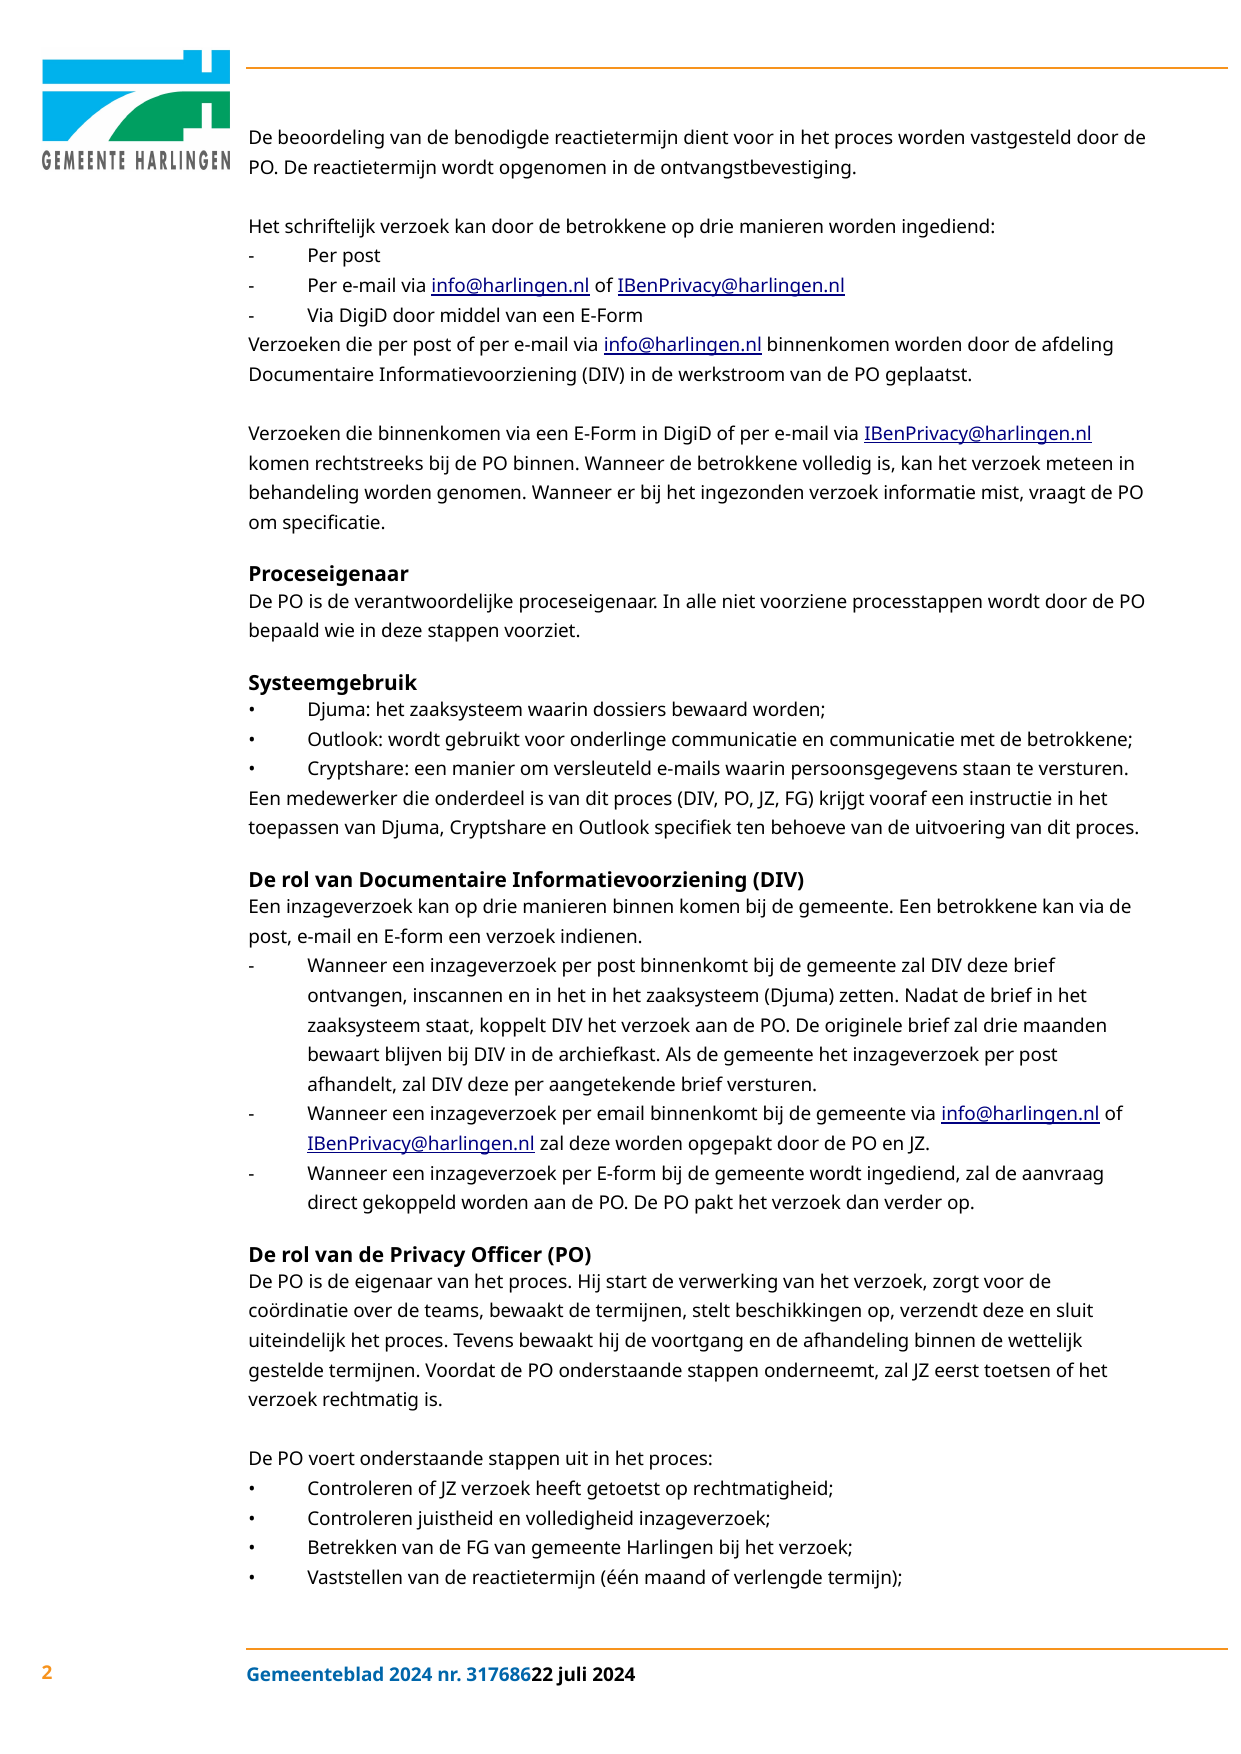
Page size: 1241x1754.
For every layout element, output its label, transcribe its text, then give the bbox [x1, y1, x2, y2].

text Verzoeken die per post of per e-mail via info@harlingen.nl binnenkomen worden door de afdeling Documentaire Informatievoorziening (DIV) in de werkstroom van de PO geplaatst. [248, 331, 1152, 387]
list Betrekken van de FG van gemeente Harlingen bij het verzoek; [248, 1534, 1152, 1560]
text Verzoeken die binnenkomen via een E-Form in DigiD of per e-mail via IBenPrivacy@harlingen.nl komen rechtstreeks bij de PO binnen. Wanneer de betrokkene volledig is, kan het verzoek meteen in behandeling worden genomen. Wanneer er bij het ingezonden verzoek informatie mist, vraagt de PO om specificatie. [248, 420, 1152, 535]
text Het schriftelijk verzoek kan door de betrokkene op drie manieren worden ingediend: [248, 213, 1152, 239]
text De beoordeling van de benodigde reactietermijn dient voor in het proces worden vastgesteld door de PO. De reactietermijn wordt opgenomen in de ontvangstbevestiging. [248, 124, 1152, 180]
list Cryptshare: een manier om versleuteld e-mails waarin persoonsgegevens staan te versturen. [248, 755, 1152, 781]
text Systeemgebruik [248, 668, 1152, 696]
text De rol van de Privacy Officer (PO) [248, 1240, 1152, 1268]
list Outlook: wordt gebruikt voor onderlinge communicatie en communicatie met de betrokkene; [248, 726, 1152, 752]
text De PO voert onderstaande stappen uit in het proces: [248, 1446, 1152, 1471]
list Djuma: het zaaksysteem waarin dossiers bewaard worden; [248, 696, 1152, 722]
list Vaststellen van de reactietermijn (één maand of verlengde termijn); [248, 1564, 1152, 1590]
list Per e-mail via info@harlingen.nl of IBenPrivacy@harlingen.nl [248, 272, 1152, 298]
text De rol van Documentaire Informatievoorziening (DIV) [248, 865, 1152, 893]
text Een inzageverzoek kan op drie manieren binnen komen bij de gemeente. Een betrokkene kan via de post, e-mail en E-form een verzoek indienen. [248, 893, 1152, 949]
picture [41, 47, 231, 172]
list Wanneer een inzageverzoek per email binnenkomt bij de gemeente via info@harlingen.nl of IBenPrivacy@harlingen.nl zal deze worden opgepakt door de PO en JZ. [248, 1101, 1152, 1156]
text Proceseigenaar [248, 559, 1152, 588]
list Controleren juistheid en volledigheid inzageverzoek; [248, 1505, 1152, 1531]
list Per post [248, 243, 1152, 268]
text Een medewerker die onderdeel is van dit proces (DIV, PO, JZ, FG) krijgt vooraf een instructie in het toepassen van Djuma, Cryptshare en Outlook specifiek ten behoeve van de uitvoering van dit proces. [248, 785, 1152, 840]
list Wanneer een inzageverzoek per post binnenkomt bij de gemeente zal DIV deze brief ontvangen, inscannen en in het in het zaaksysteem (Djuma) zetten. Nadat de brief in het zaaksysteem staat, koppelt DIV het verzoek aan de PO. De originele brief zal drie maanden bewaart blijven bij DIV in de archiefkast. Als de gemeente het inzageverzoek per post afhandelt, zal DIV deze per aangetekende brief versturen. [248, 953, 1152, 1097]
list Wanneer een inzageverzoek per E-form bij de gemeente wordt ingediend, zal de aanvraag direct gekoppeld worden aan de PO. De PO pakt het verzoek dan verder op. [248, 1160, 1152, 1215]
list Controleren of JZ verzoek heeft getoetst op rechtmatigheid; [248, 1475, 1152, 1501]
list Via DigiD door middel van een E-Form [248, 302, 1152, 328]
text De PO is de eigenaar van het proces. Hij start de verwerking van het verzoek, zorgt voor de coördinatie over de teams, bewaakt de termijnen, stelt beschikkingen op, verzendt deze en sluit uiteindelijk het proces. Tevens bewaakt hij de voortgang en de afhandeling binnen de wettelijk gestelde termijnen. Voordat de PO onderstaande stappen onderneemt, zal JZ eerst toetsen of het verzoek rechtmatig is. [248, 1268, 1152, 1412]
text De PO is de verantwoordelijke proceseigenaar. In alle niet voorziene processtappen wordt door de PO bepaald wie in deze stappen voorziet. [248, 588, 1152, 643]
